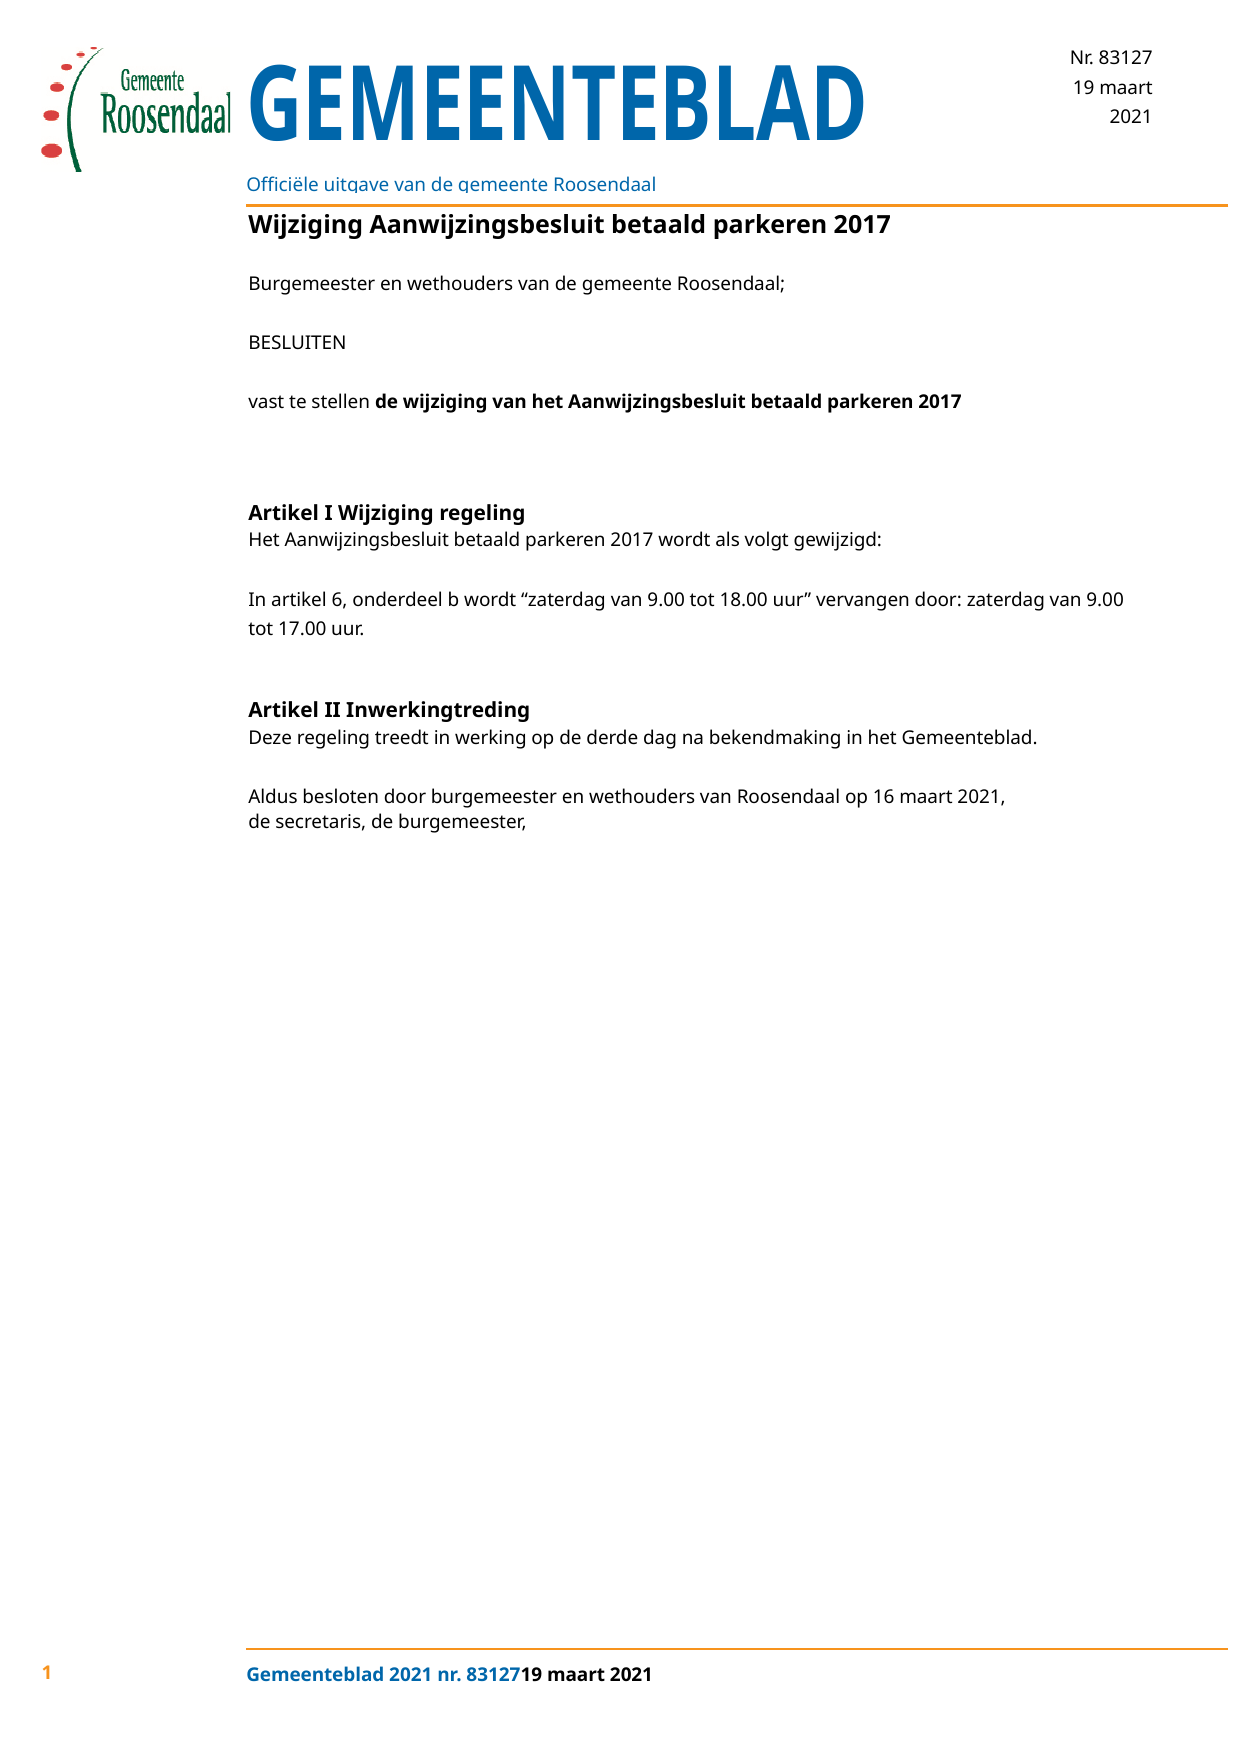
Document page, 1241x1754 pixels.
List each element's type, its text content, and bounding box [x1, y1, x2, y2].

text In artikel 6, onderdeel b wordt “zaterdag van 9.00 tot 18.00 uur” vervangen door: zaterdag van 9.00 tot 17.00 uur. [248, 586, 1152, 641]
picture [41, 47, 231, 172]
text Wijziging Aanwijzingsbesluit betaald parkeren 2017 [248, 207, 1152, 241]
text Aldus besloten door burgemeester en wethouders van Roosendaal op 16 maart 2021, [248, 783, 1152, 809]
text BESLUITEN [248, 329, 1152, 355]
text Artikel II Inwerkingtreding [248, 695, 1152, 724]
text Burgemeester en wethouders van de gemeente Roosendaal; [248, 270, 1152, 296]
text Deze regeling treedt in werking op de derde dag na bekendmaking in het Gemeenteblad. [248, 724, 1152, 749]
text de secretaris, de burgemeester, [248, 809, 1152, 834]
text vast te stellen de wijziging van het Aanwijzingsbesluit betaald parkeren 2017 [248, 389, 1152, 414]
text Het Aanwijzingsbesluit betaald parkeren 2017 wordt als volgt gewijzigd: [248, 527, 1152, 552]
text Artikel I Wijziging regeling [248, 498, 1152, 527]
